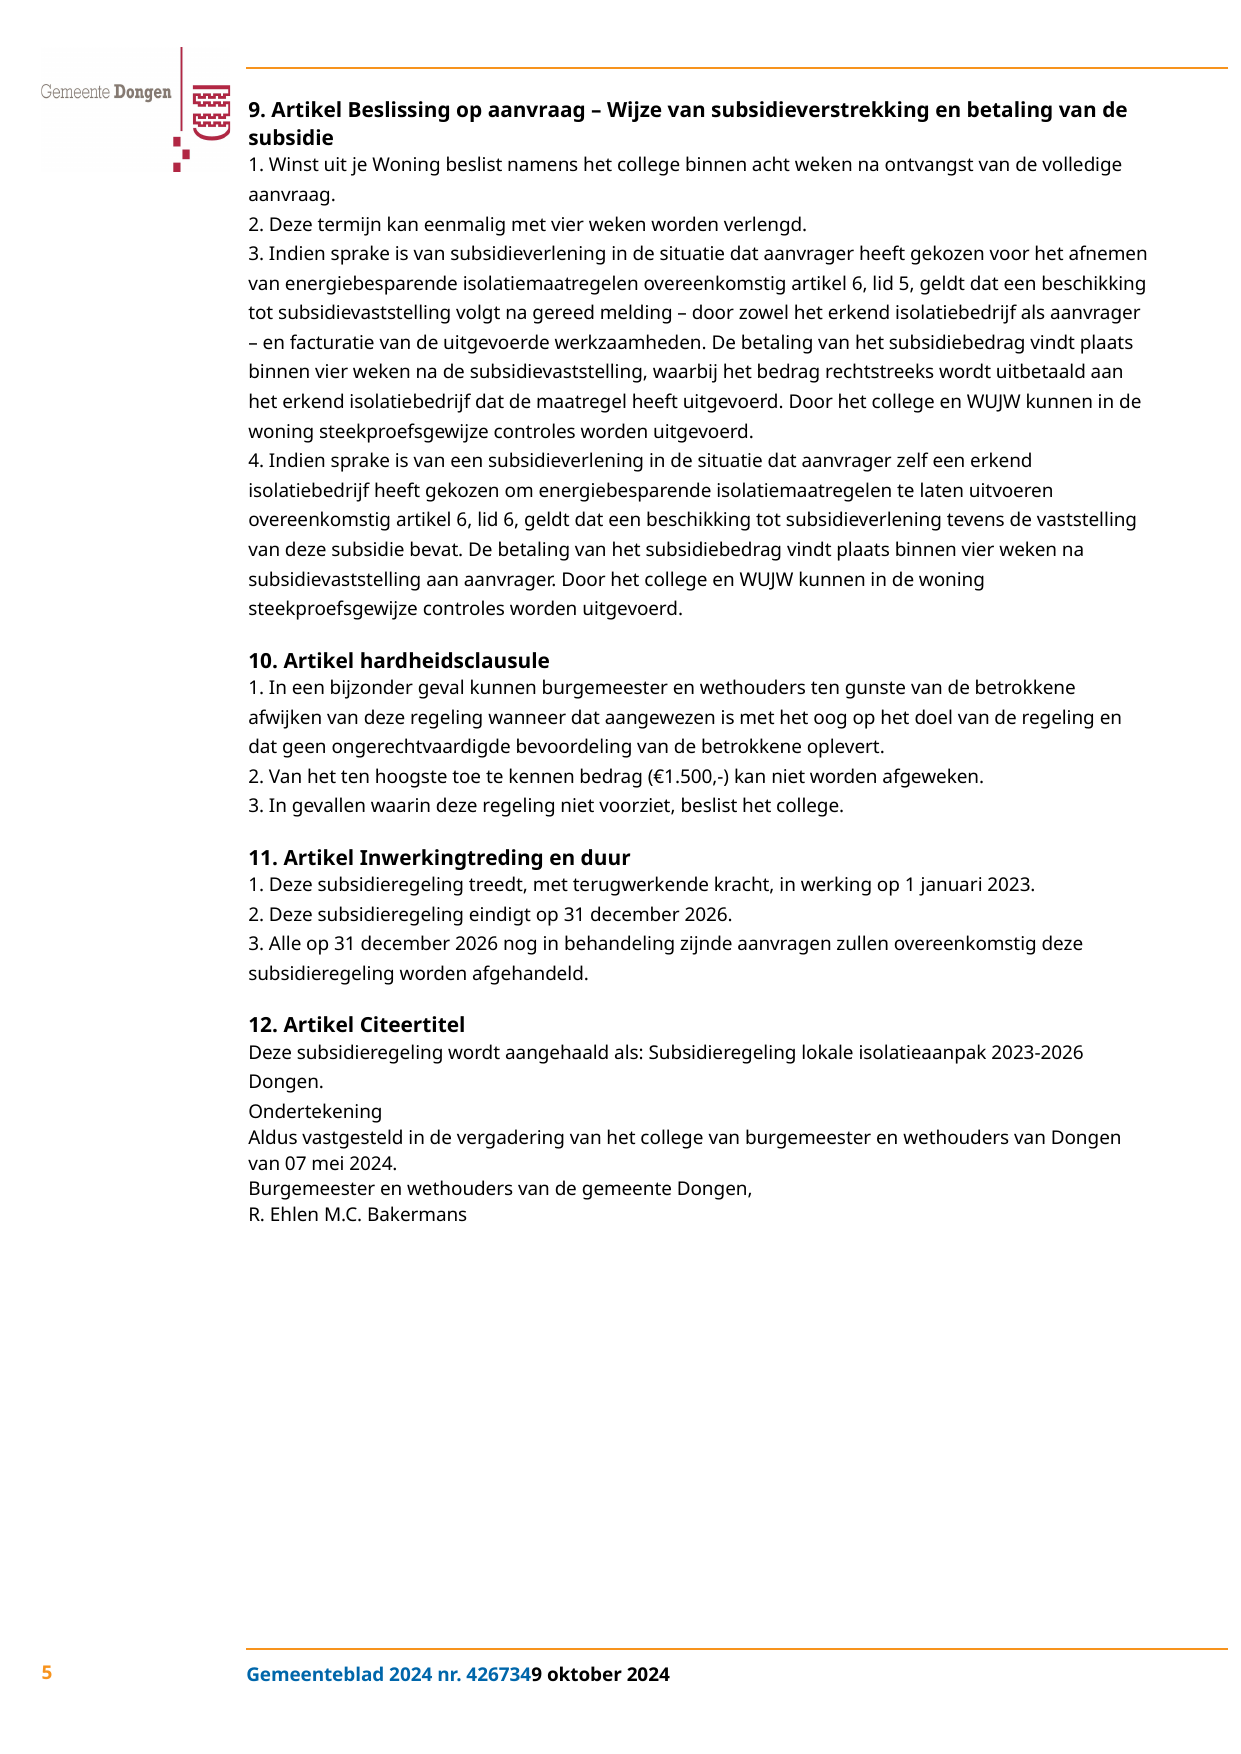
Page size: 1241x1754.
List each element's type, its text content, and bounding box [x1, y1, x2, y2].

text 1. Deze subsidieregeling treedt, met terugwerkende kracht, in werking op 1 januari 2023. [248, 871, 1152, 897]
text R. Ehlen M.C. Bakermans [248, 1201, 1152, 1227]
text 10. Artikel hardheidsclausule [248, 646, 1152, 674]
text 2. Van het ten hoogste toe te kennen bedrag (€1.500,-) kan niet worden afgeweken. [248, 763, 1152, 789]
text 1. Winst uit je Woning beslist namens het college binnen acht weken na ontvangst van de volledige aanvraag. [248, 152, 1152, 207]
text 9. Artikel Beslissing op aanvraag – Wijze van subsidieverstrekking en betaling van de subsidie [248, 95, 1152, 152]
text 2. Deze subsidieregeling eindigt op 31 december 2026. [248, 901, 1152, 927]
text Burgemeester en wethouders van de gemeente Dongen, [248, 1175, 1152, 1201]
text Ondertekening [248, 1098, 1152, 1124]
text Aldus vastgesteld in de vergadering van het college van burgemeester en wethouders van Dongen van 07 mei 2024. [248, 1124, 1152, 1175]
text 2. Deze termijn kan eenmalig met vier weken worden verlengd. [248, 211, 1152, 237]
text 1. In een bijzonder geval kunnen burgemeester en wethouders ten gunste van de betrokkene afwijken van deze regeling wanneer dat aangewezen is met het oog op het doel van de regeling en dat geen ongerechtvaardigde bevoordeling van de betrokkene oplevert. [248, 674, 1152, 759]
text 3. Alle op 31 december 2026 nog in behandeling zijnde aanvragen zullen overeenkomstig deze subsidieregeling worden afgehandeld. [248, 931, 1152, 986]
text 4. Indien sprake is van een subsidieverlening in de situatie dat aanvrager zelf een erkend isolatiebedrijf heeft gekozen om energiebesparende isolatiemaatregelen te laten uitvoeren overeenkomstig artikel 6, lid 6, geldt dat een beschikking tot subsidieverlening tevens de vaststelling van deze subsidie bevat. De betaling van het subsidiebedrag vindt plaats binnen vier weken na subsidievaststelling aan aanvrager. Door het college en WUJW kunnen in de woning steekproefsgewijze controles worden uitgevoerd. [248, 447, 1152, 621]
text 11. Artikel Inwerkingtreding en duur [248, 843, 1152, 871]
picture [41, 47, 231, 172]
text Deze subsidieregeling wordt aangehaald als: Subsidieregeling lokale isolatieaanpak 2023-2026 Dongen. [248, 1039, 1152, 1094]
text 12. Artikel Citeertitel [248, 1011, 1152, 1039]
text 3. In gevallen waarin deze regeling niet voorziet, beslist het college. [248, 793, 1152, 818]
text 3. Indien sprake is van subsidieverlening in de situatie dat aanvrager heeft gekozen voor het afnemen van energiebesparende isolatiemaatregelen overeenkomstig artikel 6, lid 5, geldt dat een beschikking tot subsidievaststelling volgt na gereed melding – door zowel het erkend isolatiebedrijf als aanvrager – en facturatie van de uitgevoerde werkzaamheden. De betaling van het subsidiebedrag vindt plaats binnen vier weken na de subsidievaststelling, waarbij het bedrag rechtstreeks wordt uitbetaald aan het erkend isolatiebedrijf dat de maatregel heeft uitgevoerd. Door het college en WUJW kunnen in de woning steekproefsgewijze controles worden uitgevoerd. [248, 240, 1152, 444]
